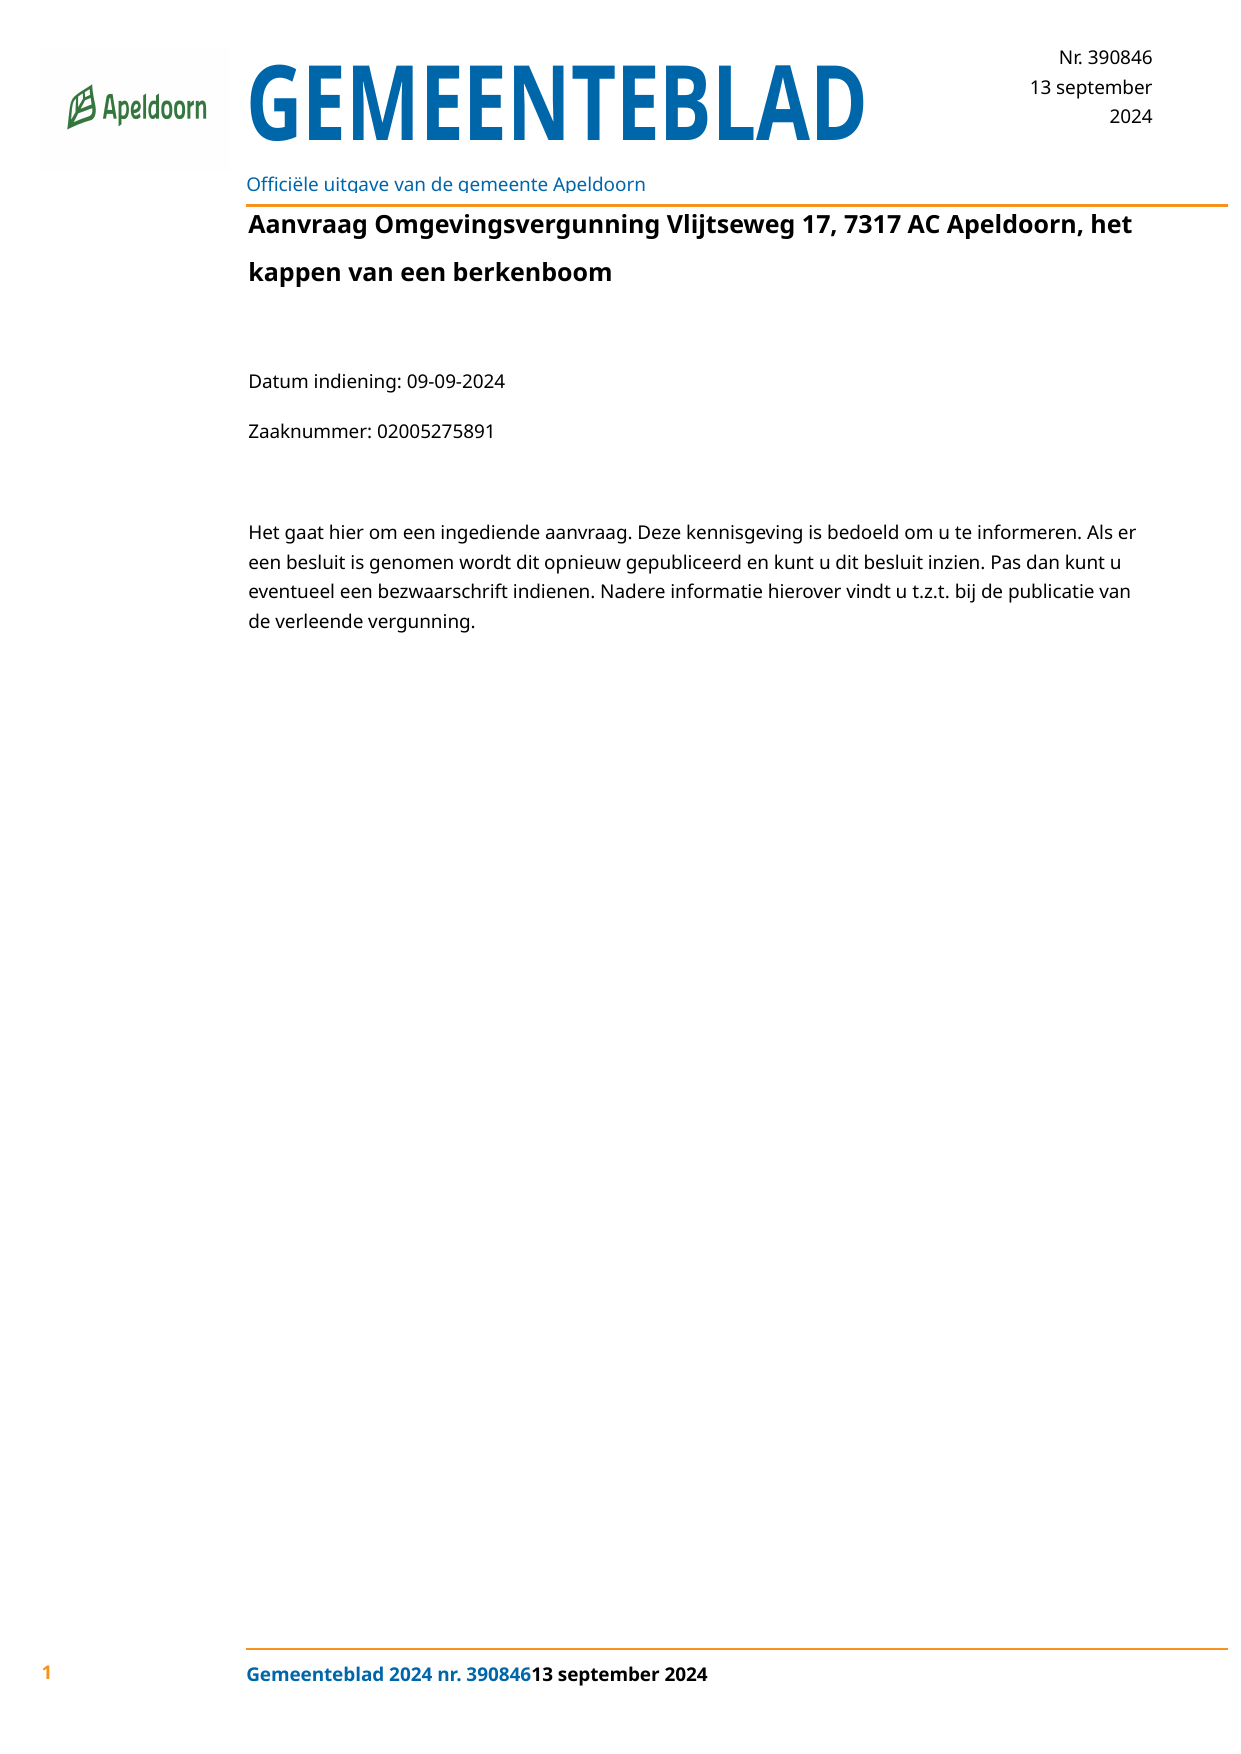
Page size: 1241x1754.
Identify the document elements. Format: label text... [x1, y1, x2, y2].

text Aanvraag Omgevingsvergunning Vlijtseweg 17, 7317 AC Apeldoorn, het kappen van een berkenboom [248, 207, 1152, 288]
text Datum indiening: 09-09-2024 [248, 368, 1152, 394]
text Zaaknummer: 02005275891 [248, 419, 1152, 444]
picture [41, 47, 231, 172]
text Het gaat hier om een ingediende aanvraag. Deze kennisgeving is bedoeld om u te informeren. Als er een besluit is genomen wordt dit opnieuw gepubliceerd en kunt u dit besluit inzien. Pas dan kunt u eventueel een bezwaarschrift indienen. Nadere informatie hierover vindt u t.z.t. bij de publicatie van de verleende vergunning. [248, 519, 1152, 634]
